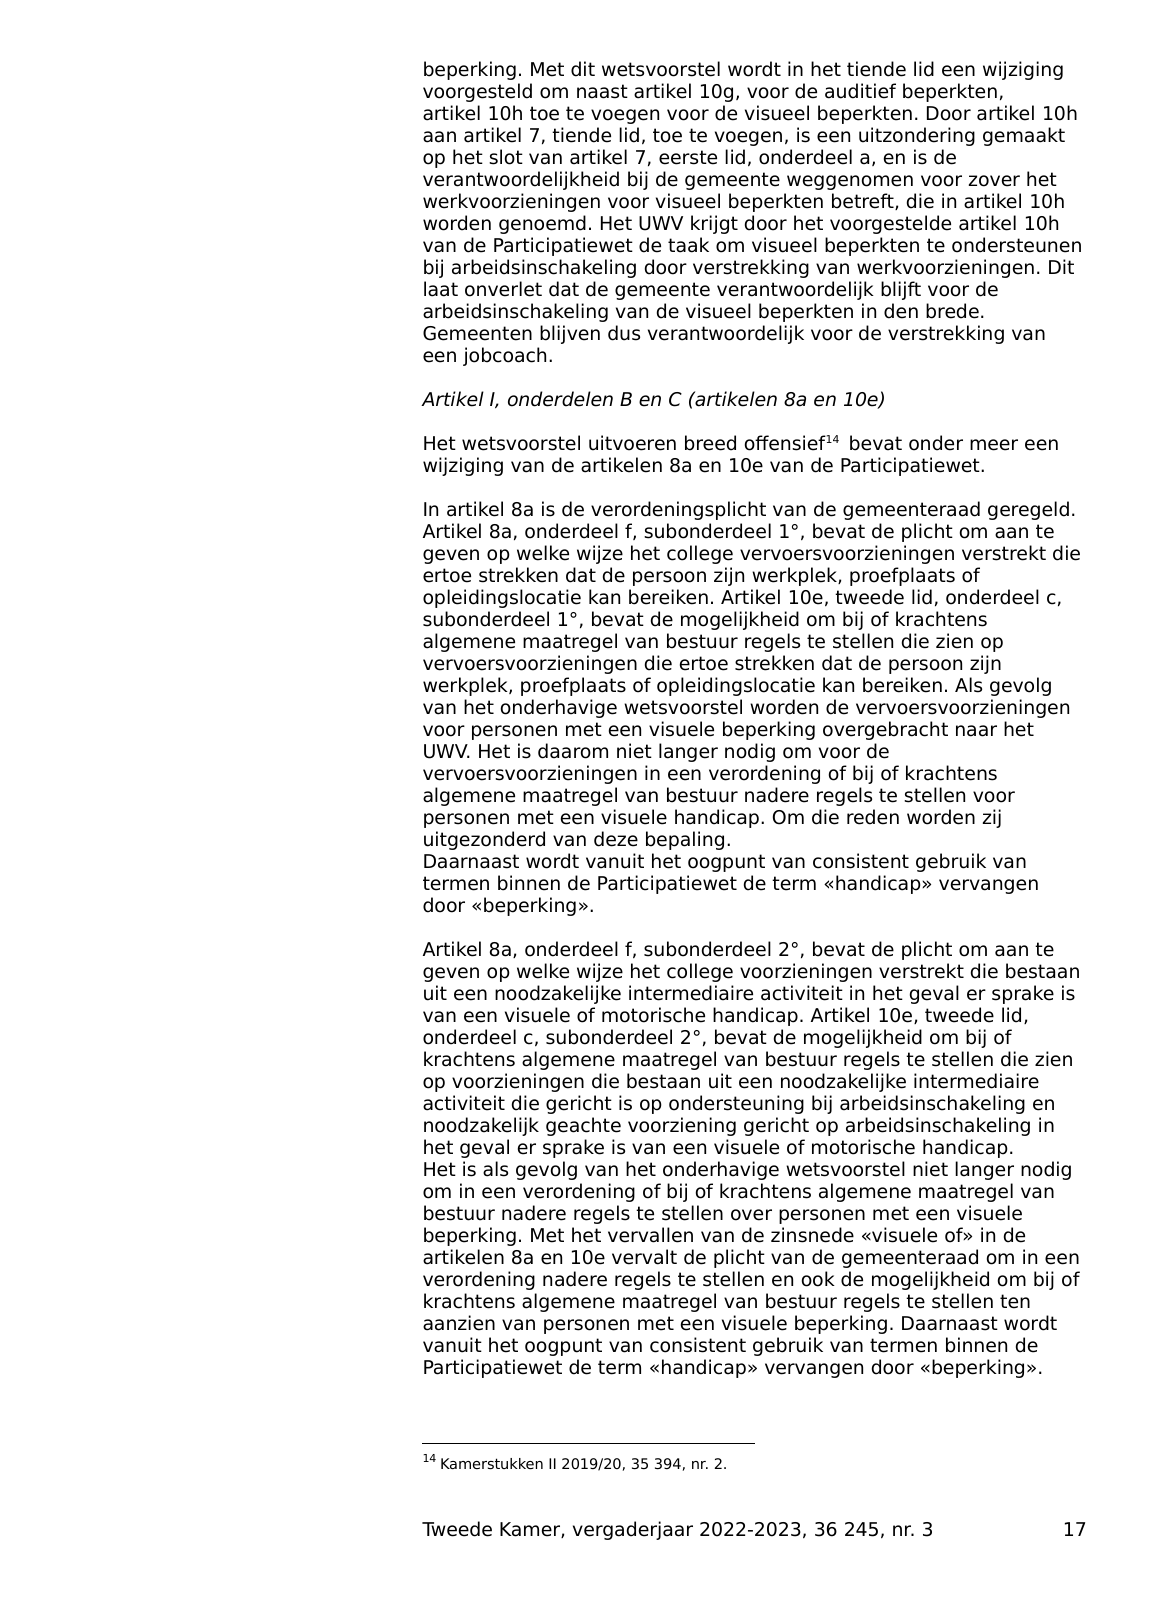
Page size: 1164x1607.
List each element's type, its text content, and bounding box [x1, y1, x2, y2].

text Kamerstukken II 2019/20, 35 394, nr. 2. [422, 1452, 1087, 1474]
text In artikel 8a is de verordeningsplicht van de gemeenteraad geregeld. Artikel 8a, onderdeel f, subonderdeel 1°, bevat de plicht om aan te geven op welke wijze het college vervoersvoorzieningen verstrekt die ertoe strekken dat de persoon zijn werkplek, proefplaats of opleidingslocatie kan bereiken. Artikel 10e, tweede lid, onderdeel c, subonderdeel 1°, bevat de mogelijkheid om bij of krachtens algemene maatregel van bestuur regels te stellen die zien op vervoersvoorzieningen die ertoe strekken dat de persoon zijn werkplek, proefplaats of opleidingslocatie kan bereiken. Als gevolg van het onderhavige wetsvoorstel worden de vervoersvoorzieningen voor personen met een visuele beperking overgebracht naar het UWV. Het is daarom niet langer nodig om voor de vervoersvoorzieningen in een verordening of bij of krachtens algemene maatregel van bestuur nadere regels te stellen voor personen met een visuele handicap. Om die reden worden zij uitgezonderd van deze bepaling. [422, 499, 1087, 851]
subtitle Artikel I, onderdelen B en C (artikelen 8a en 10e) [422, 389, 1087, 411]
text Daarnaast wordt vanuit het oogpunt van consistent gebruik van termen binnen de Participatiewet de term «handicap» vervangen door «beperking». [422, 851, 1087, 917]
text beperking. Met dit wetsvoorstel wordt in het tiende lid een wijziging voorgesteld om naast artikel 10g, voor de auditief beperkten, artikel 10h toe te voegen voor de visueel beperkten. Door artikel 10h aan artikel 7, tiende lid, toe te voegen, is een uitzondering gemaakt op het slot van artikel 7, eerste lid, onderdeel a, en is de verantwoordelijkheid bij de gemeente weggenomen voor zover het werkvoorzieningen voor visueel beperkten betreft, die in artikel 10h worden genoemd. Het UWV krijgt door het voorgestelde artikel 10h van de Participatiewet de taak om visueel beperkten te ondersteunen bij arbeidsinschakeling door verstrekking van werkvoorzieningen. Dit laat onverlet dat de gemeente verantwoordelijk blijft voor de arbeidsinschakeling van de visueel beperkten in den brede. Gemeenten blijven dus verantwoordelijk voor de verstrekking van een jobcoach. [422, 59, 1087, 367]
text Het is als gevolg van het onderhavige wetsvoorstel niet langer nodig om in een verordening of bij of krachtens algemene maatregel van bestuur nadere regels te stellen over personen met een visuele beperking. Met het vervallen van de zinsnede «visuele of» in de artikelen 8a en 10e vervalt de plicht van de gemeenteraad om in een verordening nadere regels te stellen en ook de mogelijkheid om bij of krachtens algemene maatregel van bestuur regels te stellen ten aanzien van personen met een visuele beperking. Daarnaast wordt vanuit het oogpunt van consistent gebruik van termen binnen de Participatiewet de term «handicap» vervangen door «beperking». [422, 1159, 1087, 1379]
text Artikel 8a, onderdeel f, subonderdeel 2°, bevat de plicht om aan te geven op welke wijze het college voorzieningen verstrekt die bestaan uit een noodzakelijke intermediaire activiteit in het geval er sprake is van een visuele of motorische handicap. Artikel 10e, tweede lid, onderdeel c, subonderdeel 2°, bevat de mogelijkheid om bij of krachtens algemene maatregel van bestuur regels te stellen die zien op voorzieningen die bestaan uit een noodzakelijke intermediaire activiteit die gericht is op ondersteuning bij arbeidsinschakeling en noodzakelijk geachte voorziening gericht op arbeidsinschakeling in het geval er sprake is van een visuele of motorische handicap. [422, 939, 1087, 1159]
text Het wetsvoorstel uitvoeren breed offensief bevat onder meer een wijziging van de artikelen 8a en 10e van de Participatiewet. [422, 433, 1087, 477]
